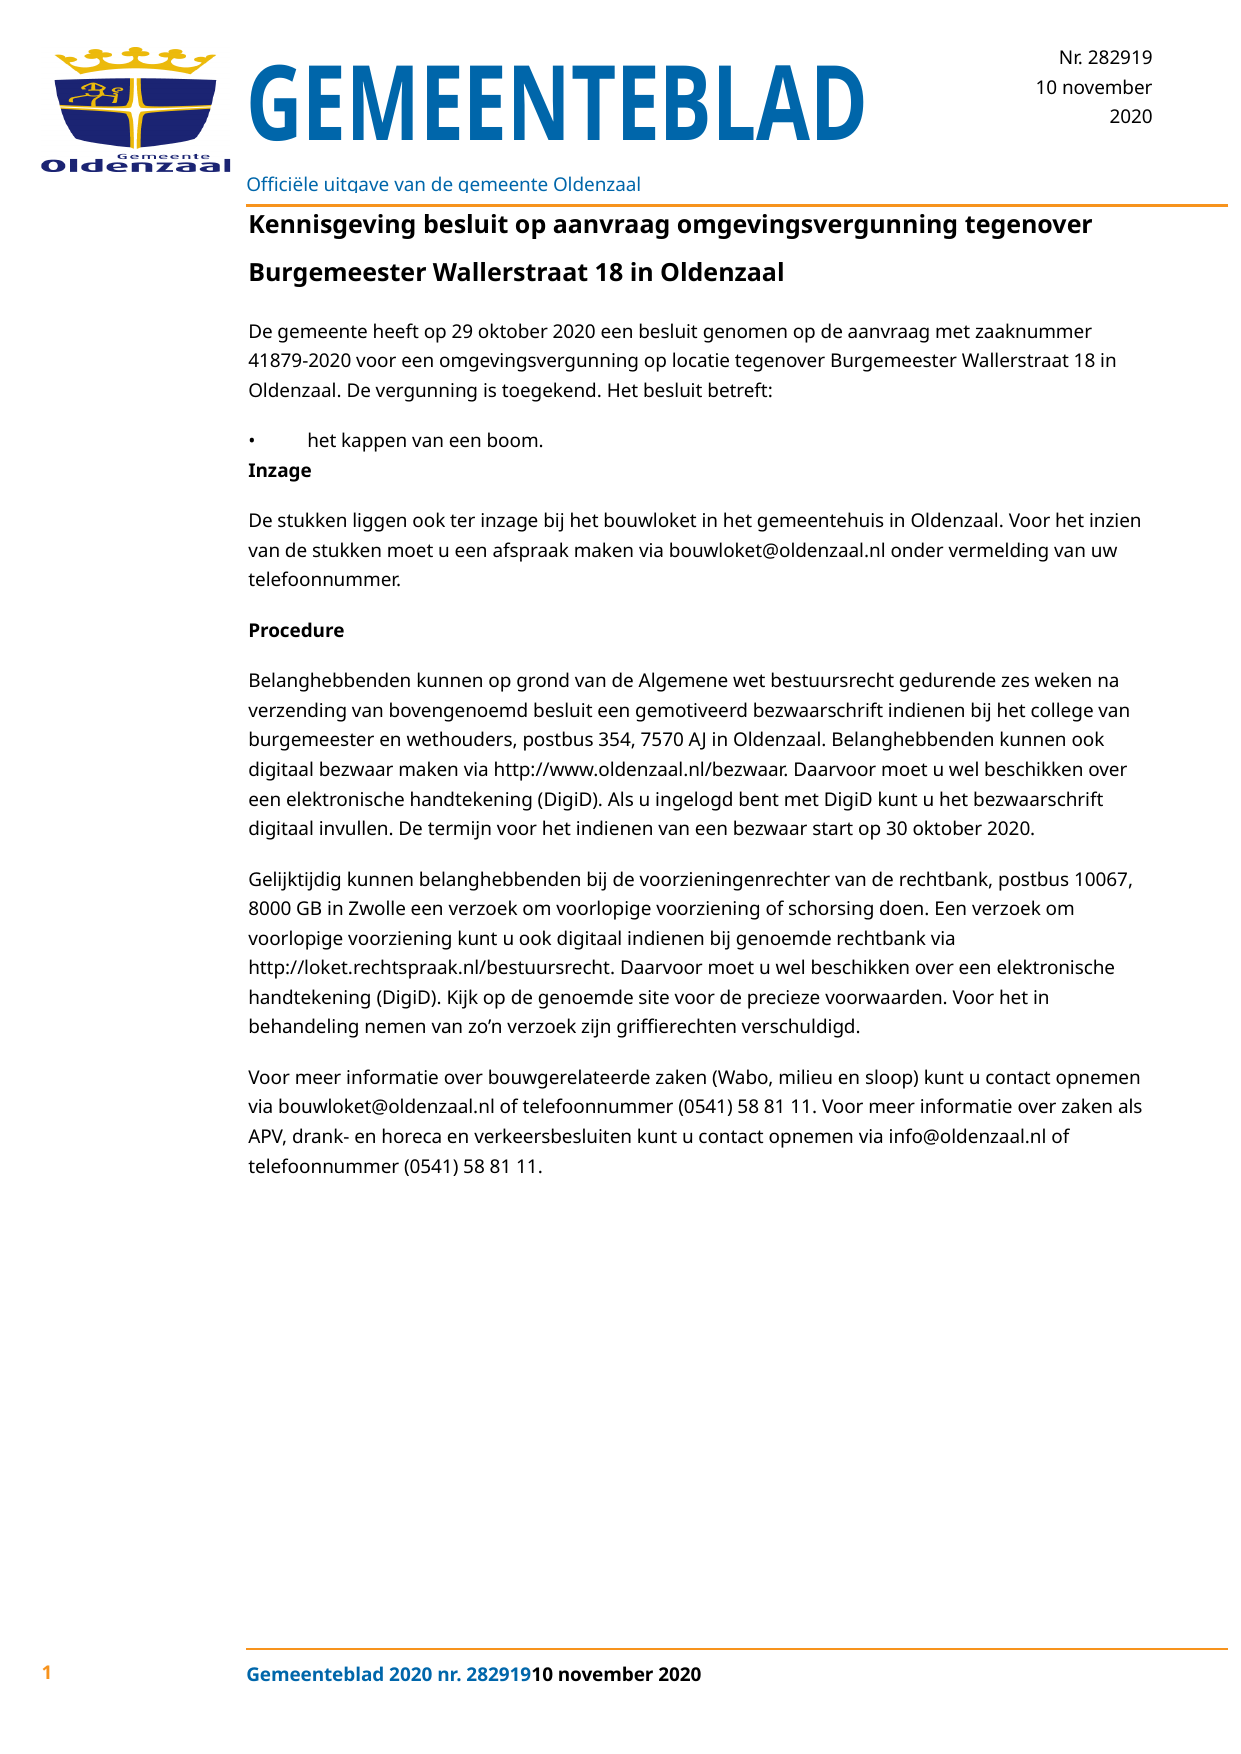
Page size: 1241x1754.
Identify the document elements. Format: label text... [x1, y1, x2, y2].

text De gemeente heeft op 29 oktober 2020 een besluit genomen op de aanvraag met zaaknummer 41879-2020 voor een omgevingsvergunning op locatie tegenover Burgemeester Wallerstraat 18 in Oldenzaal. De vergunning is toegekend. Het besluit betreft: [248, 318, 1152, 403]
text Belanghebbenden kunnen op grond van de Algemene wet bestuursrecht gedurende zes weken na verzending van bovengenoemd besluit een gemotiveerd bezwaarschrift indienen bij het college van burgemeester en wethouders, postbus 354, 7570 AJ in Oldenzaal. Belanghebbenden kunnen ook digitaal bezwaar maken via http://www.oldenzaal.nl/bezwaar. Daarvoor moet u wel beschikken over een elektronische handtekening (DigiD). Als u ingelogd bent met DigiD kunt u het bezwaarschrift digitaal invullen. De termijn voor het indienen van een bezwaar start op 30 oktober 2020. [248, 667, 1152, 841]
text De stukken liggen ook ter inzage bij het bouwloket in het gemeentehuis in Oldenzaal. Voor het inzien van de stukken moet u een afspraak maken via bouwloket@oldenzaal.nl onder vermelding van uw telefoonnummer. [248, 507, 1152, 592]
text Gelijktijdig kunnen belanghebbenden bij de voorzieningenrechter van de rechtbank, postbus 10067, 8000 GB in Zwolle een verzoek om voorlopige voorziening of schorsing doen. Een verzoek om voorlopige voorziening kunt u ook digitaal indienen bij genoemde rechtbank via http://loket.rechtspraak.nl/bestuursrecht. Daarvoor moet u wel beschikken over een elektronische handtekening (DigiD). Kijk op de genoemde site voor de precieze voorwaarden. Voor het in behandeling nemen van zo’n verzoek zijn griffierechten verschuldigd. [248, 866, 1152, 1039]
text Kennisgeving besluit op aanvraag omgevingsvergunning tegenover Burgemeester Wallerstraat 18 in Oldenzaal [248, 207, 1152, 288]
text Voor meer informatie over bouwgerelateerde zaken (Wabo, milieu en sloop) kunt u contact opnemen via bouwloket@oldenzaal.nl of telefoonnummer (0541) 58 81 11. Voor meer informatie over zaken als APV, drank- en horeca en verkeersbesluiten kunt u contact opnemen via info@oldenzaal.nl of telefoonnummer (0541) 58 81 11. [248, 1064, 1152, 1179]
list het kappen van een boom. [248, 427, 1152, 453]
picture [41, 47, 231, 172]
text Inzage [248, 457, 1152, 483]
text Procedure [248, 617, 1152, 643]
